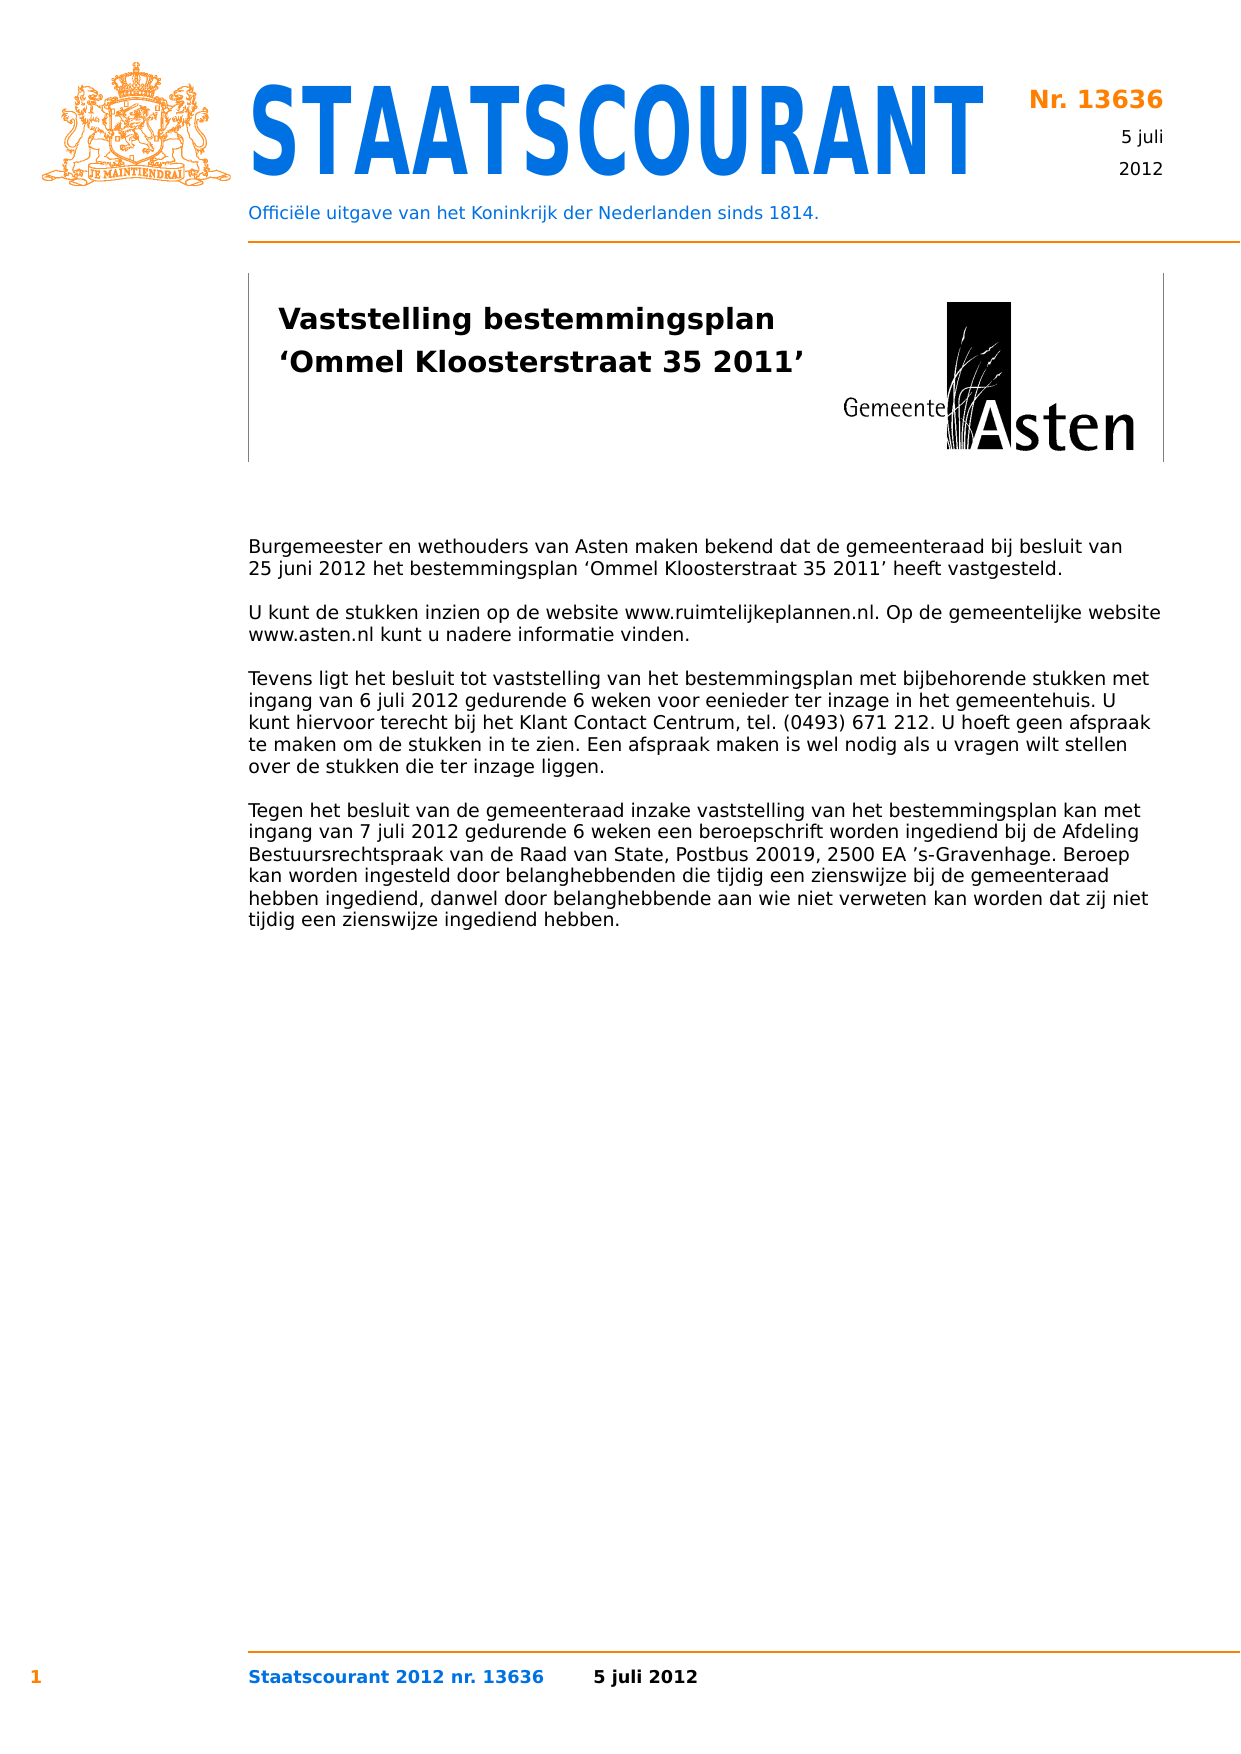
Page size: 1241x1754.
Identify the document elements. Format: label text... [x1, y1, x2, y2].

picture [844, 302, 1134, 462]
table_header Nr. 13636 [998, 62, 1240, 121]
picture [41, 62, 231, 186]
table_header [25, 62, 248, 241]
text Tevens ligt het besluit tot vaststelling van het bestemmingsplan met bijbehorende stukken met ingang van 6 juli 2012 gedurende 6 weken voor eenieder ter inzage in het gemeentehuis. U kunt hiervoor terecht bij het Klant Contact Centrum, tel. (0493) 671 212. U hoeft geen afspraak te maken om de stukken in te zien. Een afspraak maken is wel nodig als u vragen wilt stellen over de stukken die ter inzage liggen. [248, 668, 1163, 778]
table_header STAATSCOURANT [248, 62, 998, 203]
text Tegen het besluit van de gemeenteraad inzake vaststelling van het bestemmingsplan kan met ingang van 7 juli 2012 gedurende 6 weken een beroepschrift worden ingediend bij de Afdeling Bestuursrechtspraak van de Raad van State, Postbus 20019, 2500 EA ’s-Gravenhage. Beroep kan worden ingesteld door belanghebbenden die tijdig een zienswijze bij de gemeenteraad hebben ingediend, danwel door belanghebbende aan wie niet verweten kan worden dat zij niet tijdig een zienswijze ingediend hebben. [248, 799, 1163, 931]
table_cell Officiële uitgave van het Koninkrijk der Nederlanden sinds 1814. [248, 203, 1240, 241]
subtitle Vaststelling bestemmingsplan ‘Ommel Kloosterstraat 35 2011’ [249, 273, 1163, 462]
text U kunt de stukken inzien op de website www.ruimtelijkeplannen.nl. Op de gemeentelijke website www.asten.nl kunt u nadere informatie vinden. [248, 602, 1163, 646]
text Burgemeester en wethouders van Asten maken bekend dat de gemeenteraad bij besluit van 25 juni 2012 het bestemmingsplan ‘Ommel Kloosterstraat 35 2011’ heeft vastgesteld. [248, 536, 1163, 580]
table_cell 5 juli [998, 121, 1240, 153]
table_cell 2012 [998, 153, 1240, 203]
